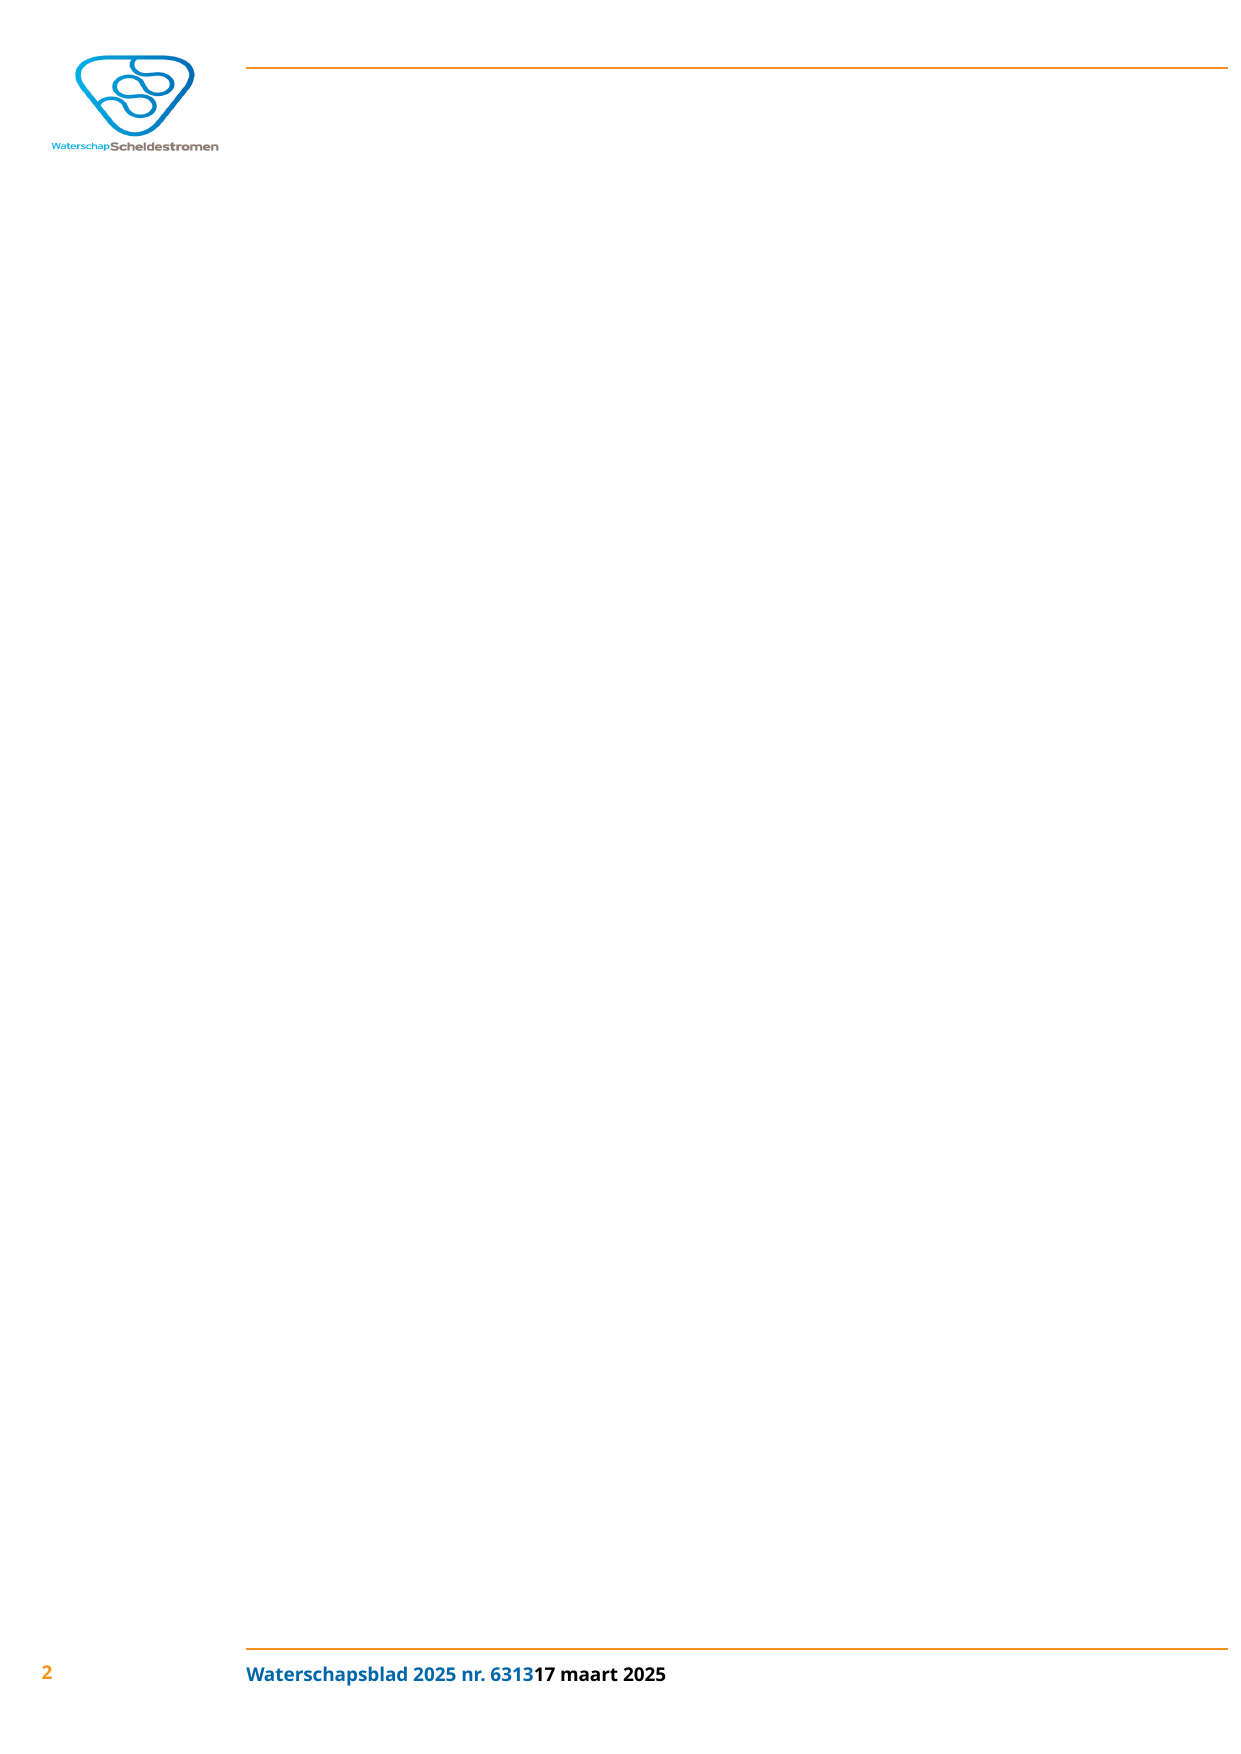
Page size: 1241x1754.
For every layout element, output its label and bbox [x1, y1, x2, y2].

picture [41, 47, 231, 172]
